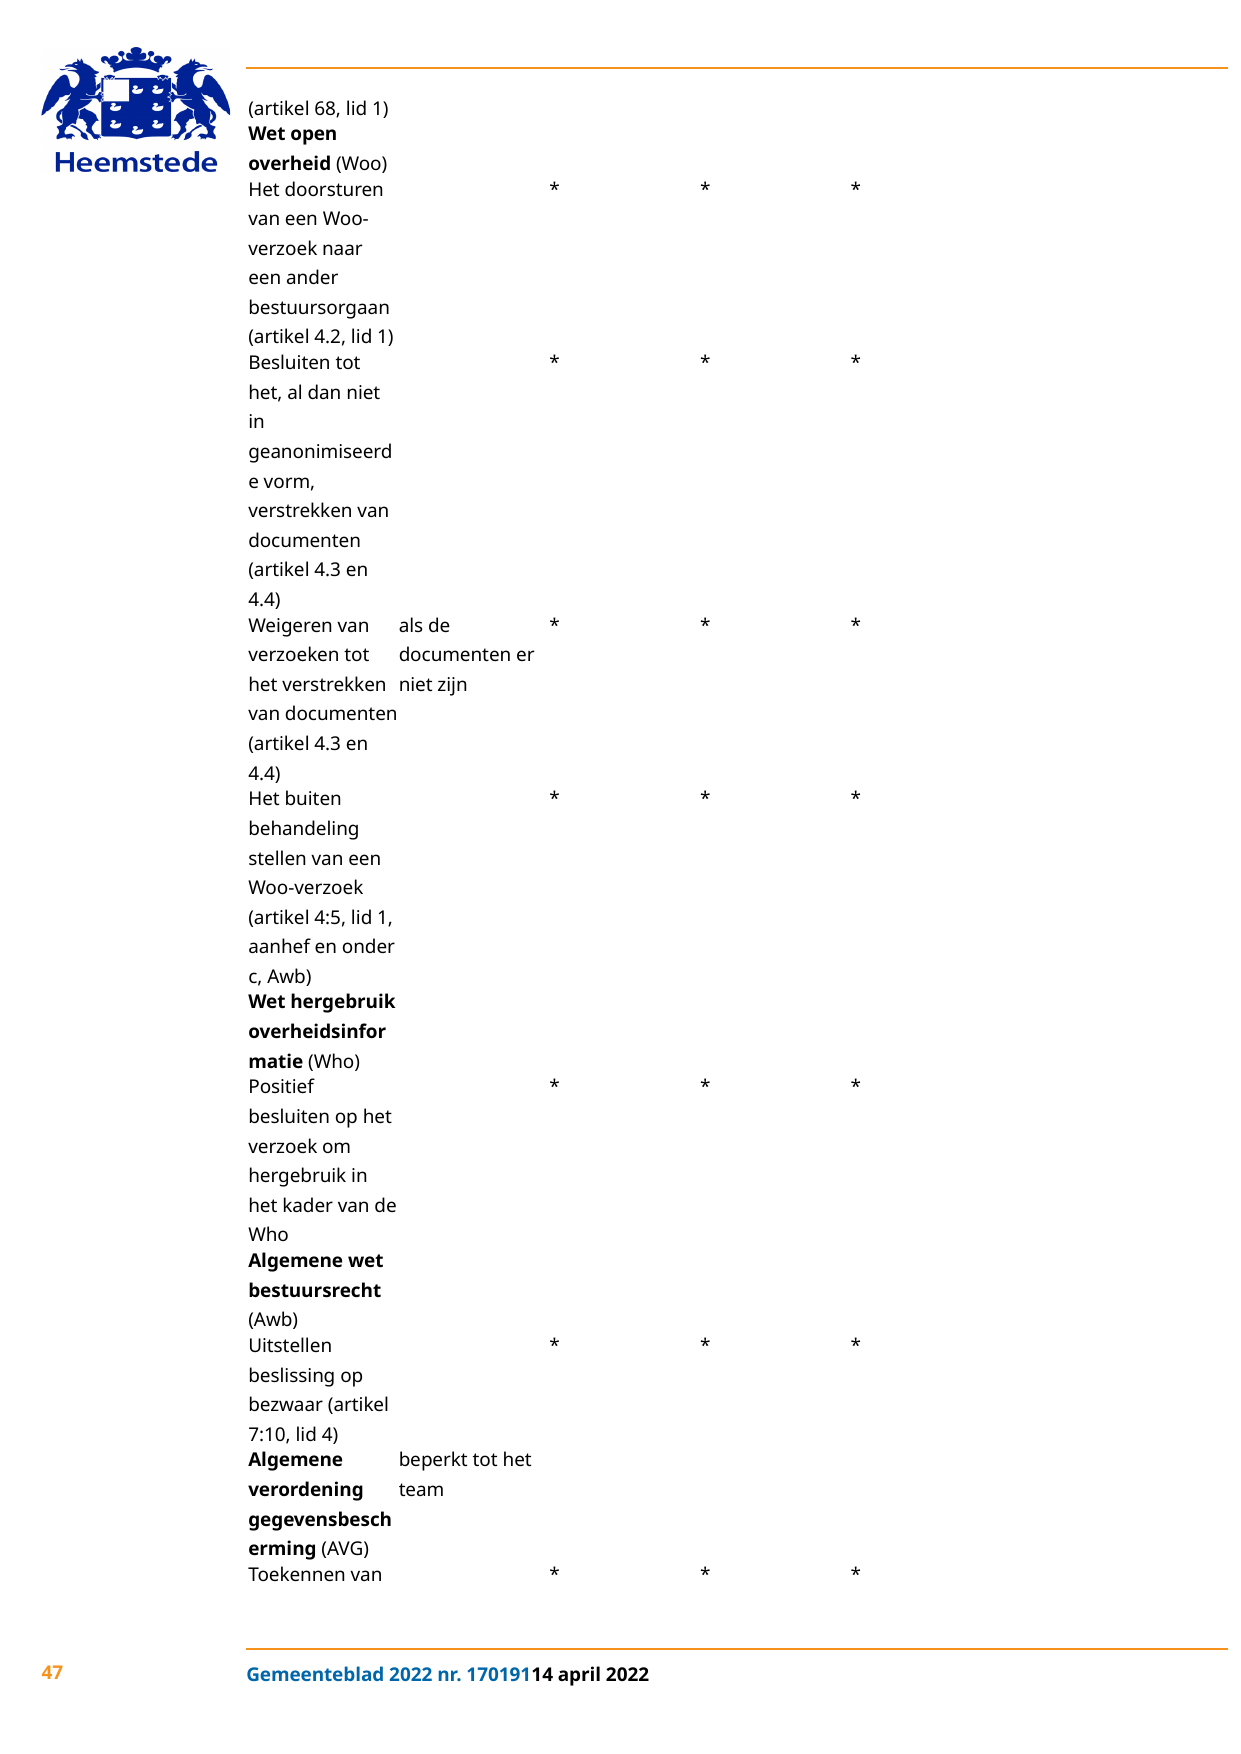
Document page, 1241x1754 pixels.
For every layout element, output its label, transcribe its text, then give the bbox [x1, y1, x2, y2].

table_cell [399, 1074, 549, 1247]
table_cell [549, 121, 700, 176]
table_cell [549, 95, 700, 121]
table_cell Uitstellen beslissing op bezwaar (artikel 7:10, lid 4) [248, 1332, 398, 1447]
table_cell [700, 1447, 850, 1561]
table_cell * [549, 350, 700, 612]
table_cell Het buiten behandeling stellen van een Woo-verzoek (artikel 4:5, lid 1, aanhef en onder c, Awb) [248, 786, 398, 989]
table_cell * [850, 1561, 1001, 1587]
table_cell Positief besluiten op het verzoek om hergebruik in het kader van de Who [248, 1074, 398, 1247]
table_cell [1001, 1074, 1152, 1247]
table_cell * [850, 1332, 1001, 1447]
table_cell als de documenten er niet zijn [399, 612, 549, 786]
table_cell Algemene verordening gegevensbescherming (AVG) [248, 1447, 398, 1561]
table_cell * [850, 612, 1001, 786]
table_cell [850, 1247, 1001, 1332]
table_cell [549, 1447, 700, 1561]
table_cell [549, 989, 700, 1074]
table_cell [1001, 350, 1152, 612]
table_cell [1001, 1247, 1152, 1332]
table_cell [399, 786, 549, 989]
table_cell [399, 95, 549, 121]
table_cell [399, 989, 549, 1074]
table_cell beperkt tot het team [399, 1447, 549, 1561]
table_cell * [850, 176, 1001, 349]
table_cell * [700, 350, 850, 612]
table_cell * [549, 1561, 700, 1587]
table_cell * [850, 1074, 1001, 1247]
table_cell [850, 95, 1001, 121]
table_cell [850, 121, 1001, 176]
table_cell Wet hergebruik overheidsinformatie (Who) [248, 989, 398, 1074]
table_cell [850, 989, 1001, 1074]
table_cell [399, 121, 549, 176]
table_cell [399, 1561, 549, 1587]
table_cell * [850, 350, 1001, 612]
table_cell [1001, 989, 1152, 1074]
table_cell * [549, 1332, 700, 1447]
table_cell [700, 121, 850, 176]
table_cell [399, 350, 549, 612]
table_cell * [850, 786, 1001, 989]
table_cell Wet open overheid (Woo) [248, 121, 398, 176]
table_cell * [549, 612, 700, 786]
table_cell [1001, 1447, 1152, 1561]
table_cell Besluiten tot het, al dan niet in geanonimiseerde vorm, verstrekken van documenten (artikel 4.3 en 4.4) [248, 350, 398, 612]
picture [41, 47, 231, 172]
table_cell [850, 1447, 1001, 1561]
table_cell [399, 1332, 549, 1447]
table_cell [700, 989, 850, 1074]
table_cell [1001, 1332, 1152, 1447]
table_cell * [549, 1074, 700, 1247]
table_cell * [549, 786, 700, 989]
table_cell Weigeren van verzoeken tot het verstrekken van documenten (artikel 4.3 en 4.4) [248, 612, 398, 786]
table_cell [549, 1247, 700, 1332]
table_cell Toekennen van [248, 1561, 398, 1587]
table_cell [1001, 95, 1152, 121]
table_cell [1001, 176, 1152, 349]
table_cell Algemene wet bestuursrecht (Awb) [248, 1247, 398, 1332]
table_cell [700, 1247, 850, 1332]
table_cell [399, 1247, 549, 1332]
table_cell * [549, 176, 700, 349]
table_cell * [700, 1561, 850, 1587]
table_cell * [700, 612, 850, 786]
table_cell [1001, 121, 1152, 176]
table_cell [700, 95, 850, 121]
table_cell * [700, 176, 850, 349]
table_cell [1001, 786, 1152, 989]
table_cell [399, 176, 549, 349]
table_cell Het doorsturen van een Woo-verzoek naar een ander bestuursorgaan (artikel 4.2, lid 1) [248, 176, 398, 349]
table_cell [1001, 1561, 1152, 1587]
table_cell * [700, 1074, 850, 1247]
table_cell (artikel 68, lid 1) [248, 95, 398, 121]
table_cell * [700, 786, 850, 989]
table_cell [1001, 612, 1152, 786]
table_cell * [700, 1332, 850, 1447]
